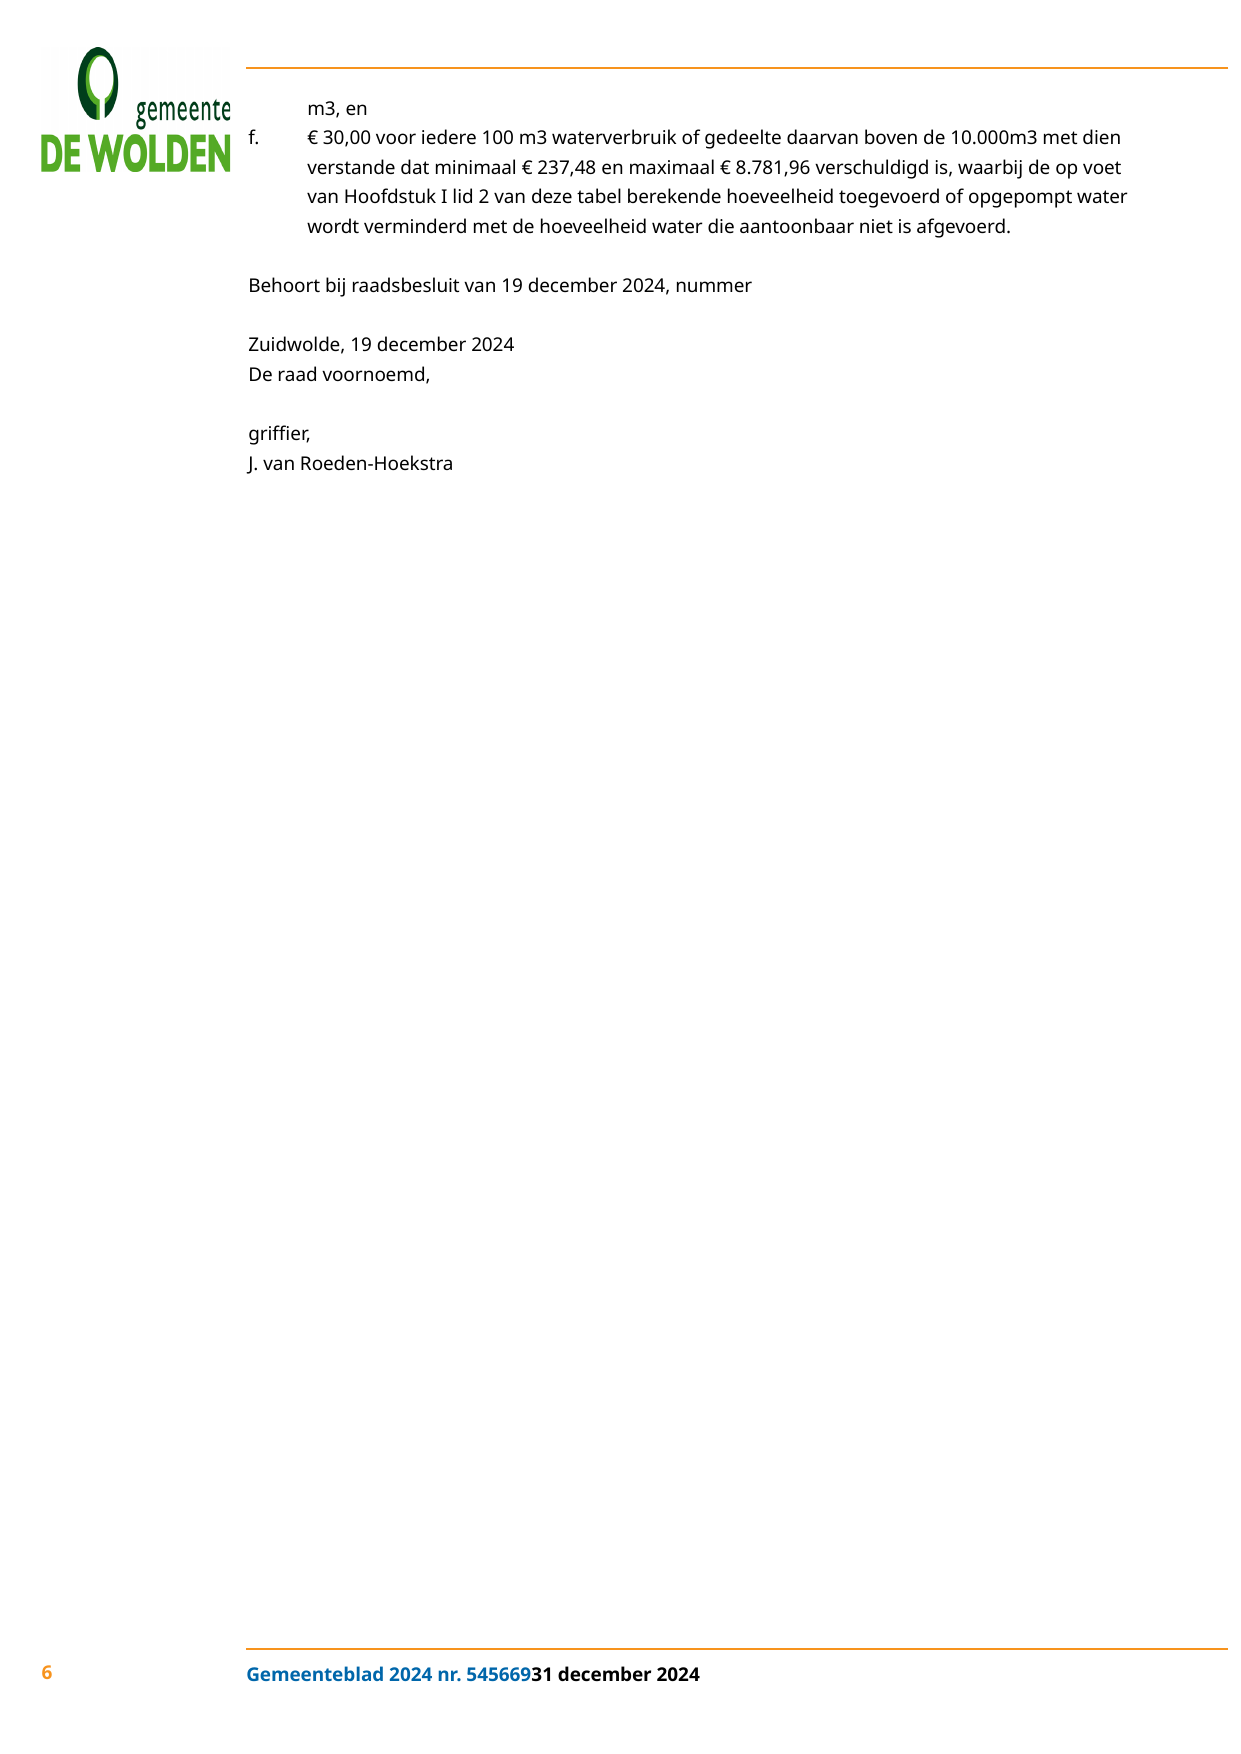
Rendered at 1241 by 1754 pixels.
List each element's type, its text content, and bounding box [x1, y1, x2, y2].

text Behoort bij raadsbesluit van 19 december 2024, nummer [248, 272, 1152, 298]
picture [41, 47, 231, 172]
text griffier, [248, 420, 1152, 446]
list m3, en [248, 95, 1152, 121]
text De raad voornoemd, [248, 361, 1152, 387]
text J. van Roeden-Hoekstra [248, 450, 1152, 476]
list € 30,00 voor iedere 100 m3 waterverbruik of gedeelte daarvan boven de 10.000m3 met dien verstande dat minimaal € 237,48 en maximaal € 8.781,96 verschuldigd is, waarbij de op voet van Hoofdstuk I lid 2 van deze tabel berekende hoeveelheid toegevoerd of opgepompt water wordt verminderd met de hoeveelheid water die aantoonbaar niet is afgevoerd. [248, 124, 1152, 239]
text Zuidwolde, 19 december 2024 [248, 331, 1152, 357]
